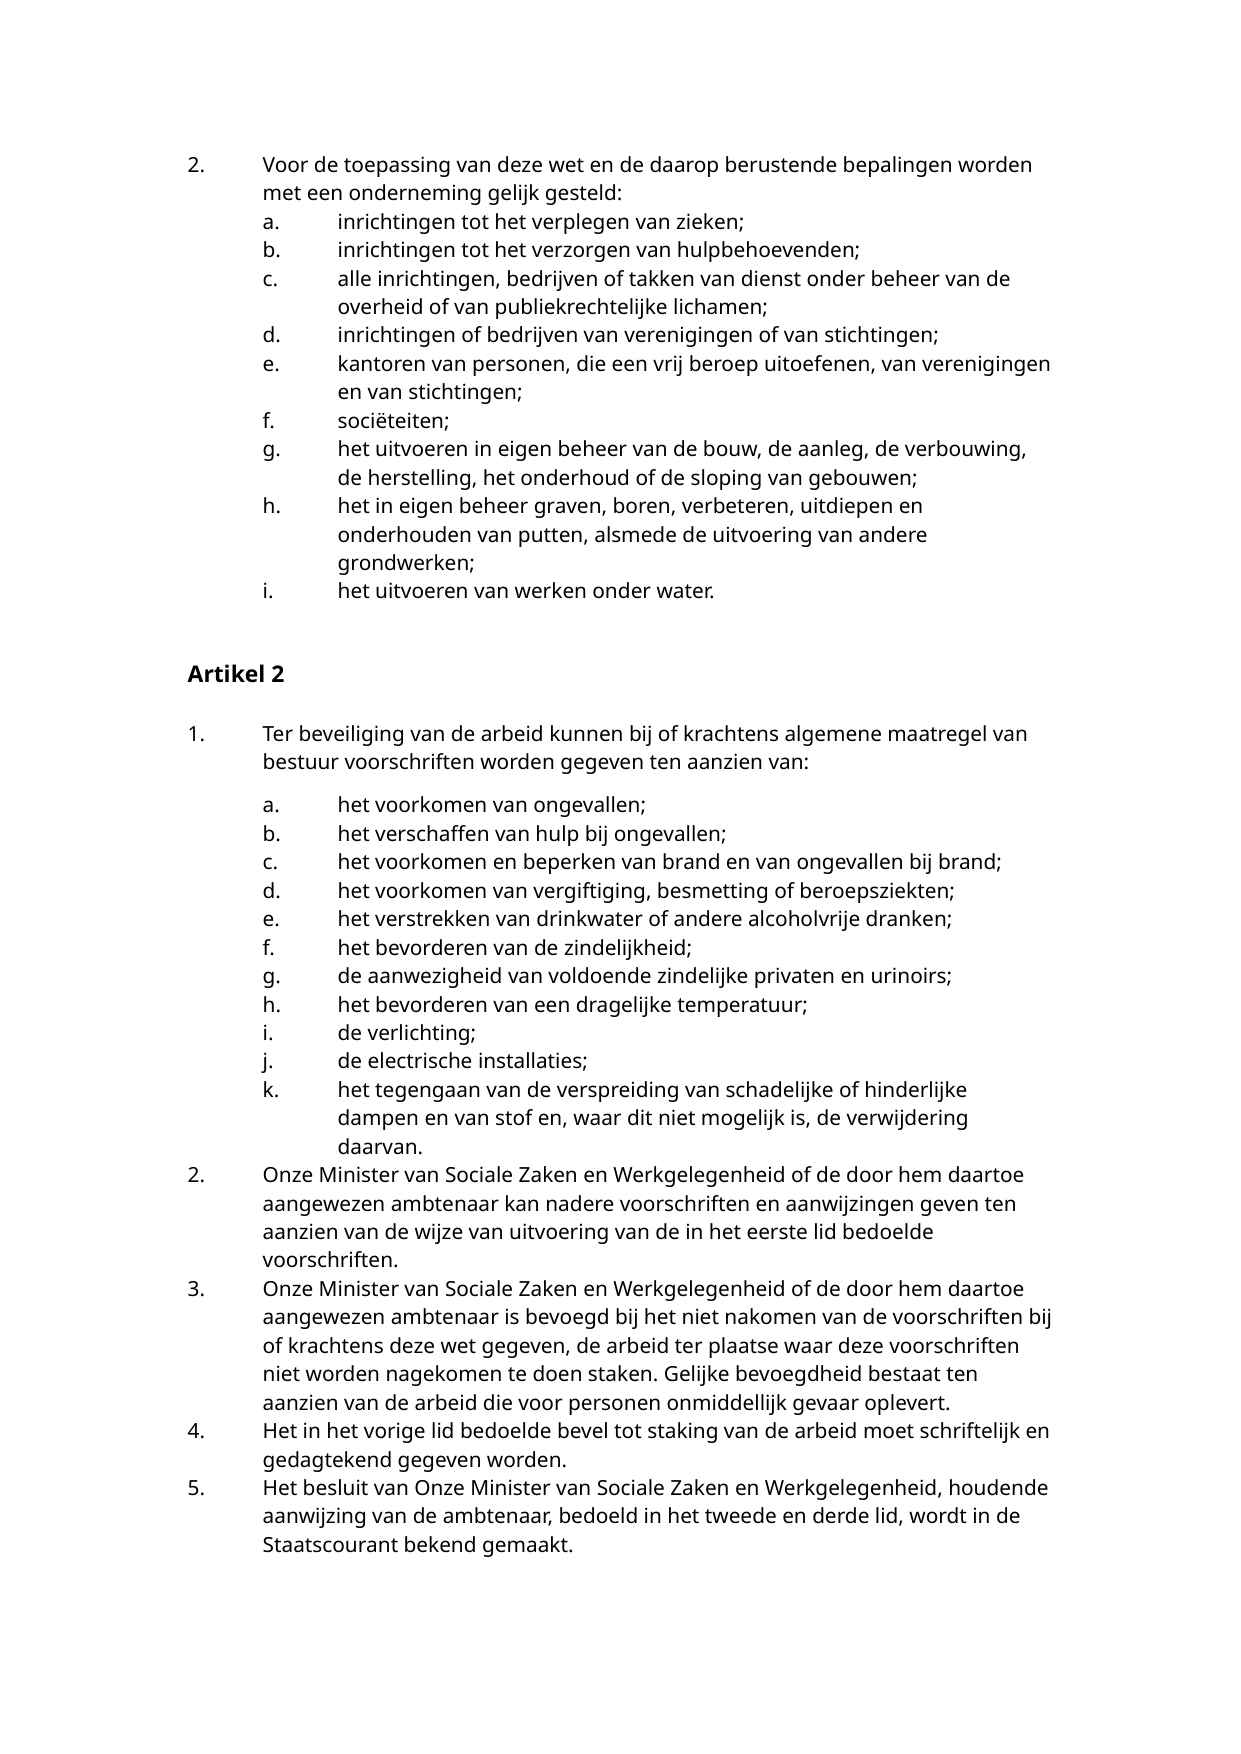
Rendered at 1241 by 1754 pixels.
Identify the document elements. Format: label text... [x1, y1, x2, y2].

list het voorkomen van vergiftiging, besmetting of beroepsziekten; [262, 876, 1053, 904]
list het uitvoeren van werken onder water. [262, 577, 1053, 605]
list het bevorderen van de zindelijkheid; [262, 933, 1053, 961]
list inrichtingen tot het verzorgen van hulpbehoevenden; [262, 235, 1053, 264]
list het voorkomen van ongevallen; [262, 791, 1053, 819]
list Onze Minister van Sociale Zaken en Werkgelegenheid of de door hem daartoe aangewezen ambtenaar is bevoegd bij het niet nakomen van de voorschriften bij of krachtens deze wet gegeven, de arbeid ter plaatse waar deze voorschriften niet worden nagekomen te doen staken. Gelijke bevoegdheid bestaat ten aanzien van de arbeid die voor personen onmiddellijk gevaar oplevert. [187, 1274, 1053, 1416]
list inrichtingen tot het verplegen van zieken; [262, 207, 1053, 235]
list Het in het vorige lid bedoelde bevel tot staking van de arbeid moet schriftelijk en gedagtekend gegeven worden. [187, 1416, 1053, 1473]
list het verstrekken van drinkwater of andere alcoholvrije dranken; [262, 904, 1053, 933]
list de electrische installaties; [262, 1047, 1053, 1075]
list de aanwezigheid van voldoende zindelijke privaten en urinoirs; [262, 961, 1053, 990]
list het verschaffen van hulp bij ongevallen; [262, 819, 1053, 847]
subtitle Artikel 2 [187, 657, 1053, 689]
list kantoren van personen, die een vrij beroep uitoefenen, van verenigingen en van stichtingen; [262, 349, 1053, 406]
list Het besluit van Onze Minister van Sociale Zaken en Werkgelegenheid, houdende aanwijzing van de ambtenaar, bedoeld in het tweede en derde lid, wordt in de Staatscourant bekend gemaakt. [187, 1473, 1053, 1558]
list Onze Minister van Sociale Zaken en Werkgelegenheid of de door hem daartoe aangewezen ambtenaar kan nadere voorschriften en aanwijzingen geven ten aanzien van de wijze van uitvoering van de in het eerste lid bedoelde voorschriften. [187, 1160, 1053, 1274]
list de verlichting; [262, 1018, 1053, 1047]
list het in eigen beheer graven, boren, verbeteren, uitdiepen en onderhouden van putten, alsmede de uitvoering van andere grondwerken; [262, 491, 1053, 577]
list het uitvoeren in eigen beheer van de bouw, de aanleg, de verbouwing, de herstelling, het onderhoud of de sloping van gebouwen; [262, 434, 1053, 491]
list alle inrichtingen, bedrijven of takken van dienst onder beheer van de overheid of van publiekrechtelijke lichamen; [262, 264, 1053, 321]
list het voorkomen en beperken van brand en van ongevallen bij brand; [262, 847, 1053, 876]
list inrichtingen of bedrijven van verenigingen of van stichtingen; [262, 321, 1053, 349]
list Voor de toepassing van deze wet en de daarop berustende bepalingen worden met een onderneming gelijk gesteld: [187, 150, 1053, 207]
list sociëteiten; [262, 406, 1053, 434]
list het tegengaan van de verspreiding van schadelijke of hinderlijke dampen en van stof en, waar dit niet mogelijk is, de verwijdering daarvan. [262, 1075, 1053, 1160]
list Ter beveiliging van de arbeid kunnen bij of krachtens algemene maatregel van bestuur voorschriften worden gegeven ten aanzien van: [187, 719, 1053, 776]
list het bevorderen van een dragelijke temperatuur; [262, 990, 1053, 1018]
